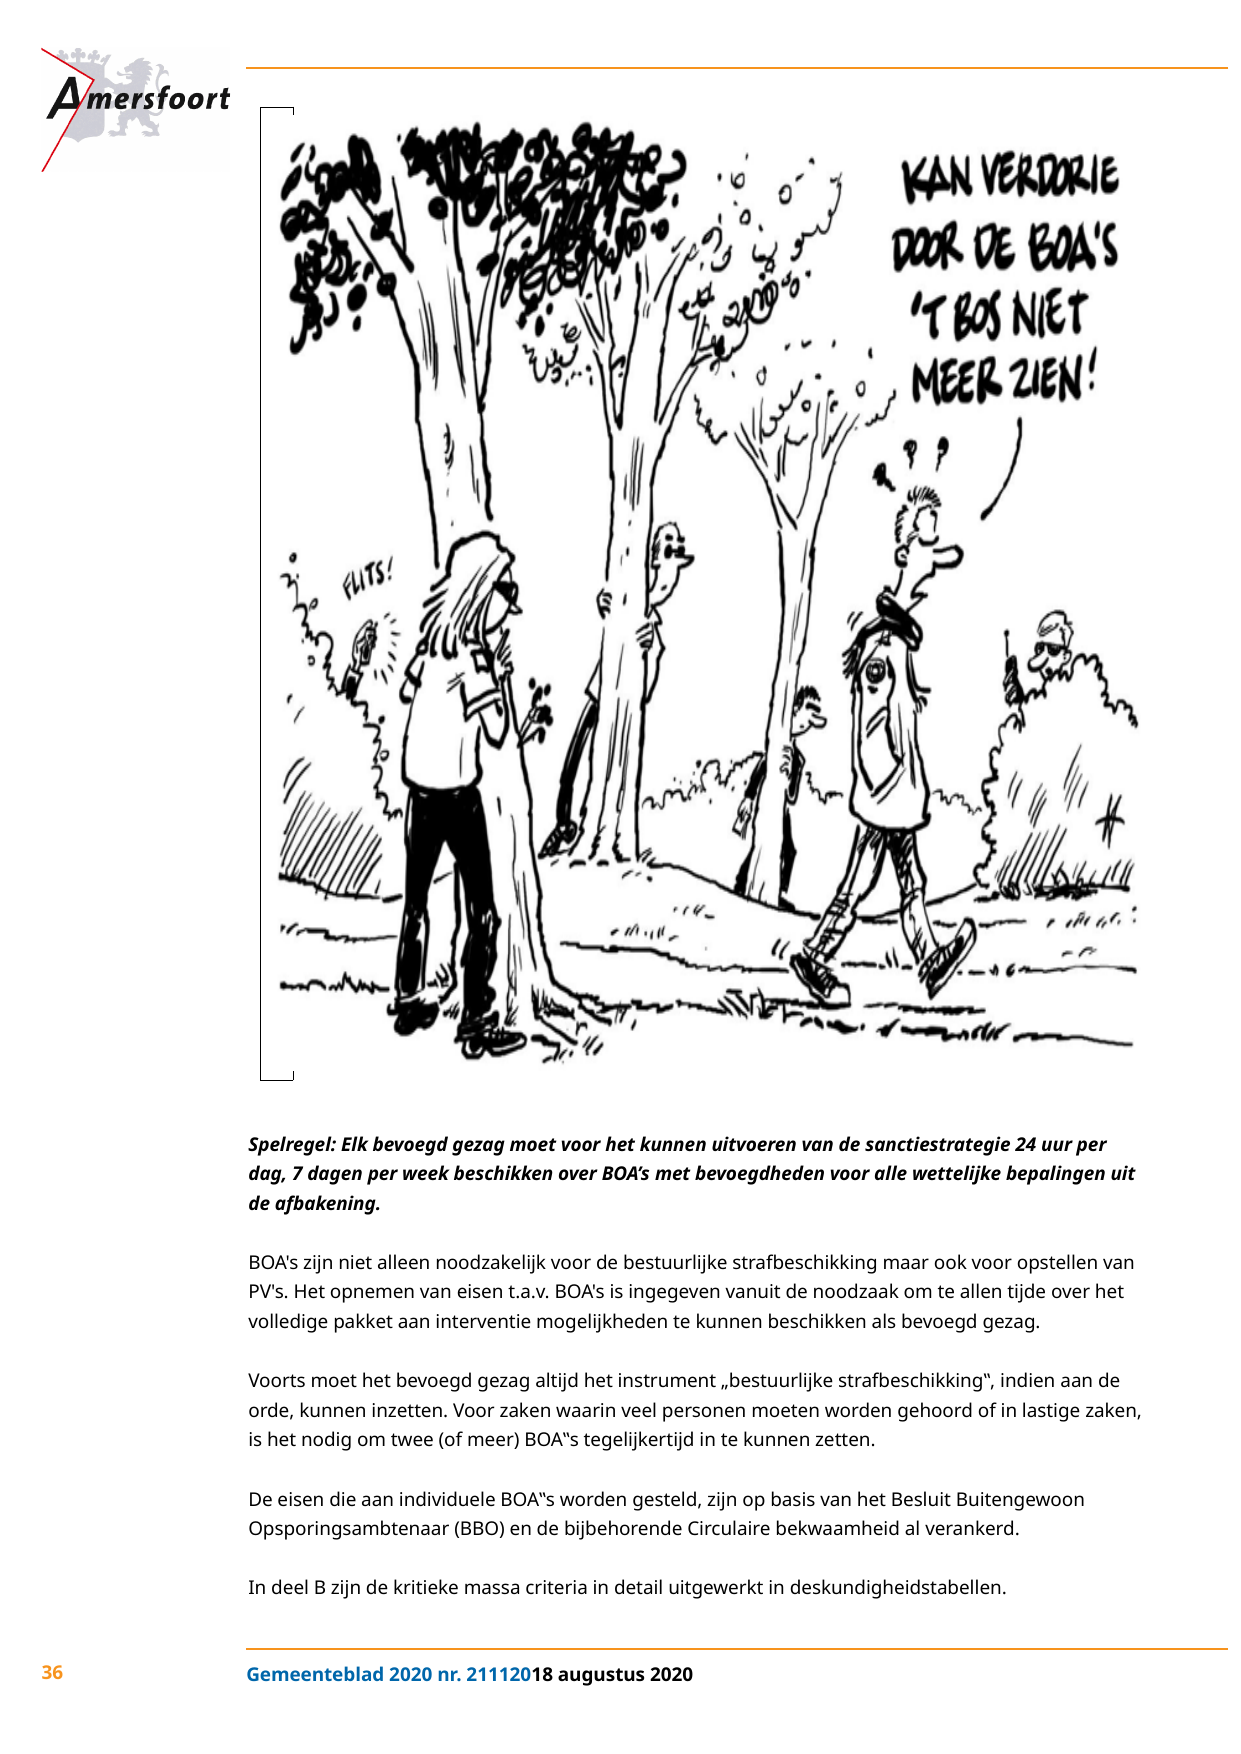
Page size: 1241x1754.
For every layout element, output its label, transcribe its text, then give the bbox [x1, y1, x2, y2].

text Spelregel: Elk bevoegd gezag moet voor het kunnen uitvoeren van de sanctiestrategie 24 uur per dag, 7 dagen per week beschikken over BOA’s met bevoegdheden voor alle wettelijke bepalingen uit de afbakening. [248, 1131, 1152, 1216]
text Voorts moet het bevoegd gezag altijd het instrument „bestuurlijke strafbeschikking‟, indien aan de orde, kunnen inzetten. Voor zaken waarin veel personen moeten worden gehoord of in lastige zaken, is het nodig om twee (of meer) BOA‟s tegelijkertijd in te kunnen zetten. [248, 1367, 1152, 1452]
text BOA's zijn niet alleen noodzakelijk voor de bestuurlijke strafbeschikking maar ook voor opstellen van PV's. Het opnemen van eisen t.a.v. BOA's is ingegeven vanuit de noodzaak om te allen tijde over het volledige pakket aan interventie mogelijkheden te kunnen beschikken als bevoegd gezag. [248, 1249, 1152, 1334]
text In deel B zijn de kritieke massa criteria in detail uitgewerkt in deskundigheidstabellen. [248, 1574, 1152, 1600]
text De eisen die aan individuele BOA‟s worden gesteld, zijn op basis van het Besluit Buitengewoon Opsporingsambtenaar (BBO) en de bijbehorende Circulaire bekwaamheid al verankerd. [248, 1486, 1152, 1541]
picture [41, 47, 231, 172]
picture [268, 115, 1173, 1071]
